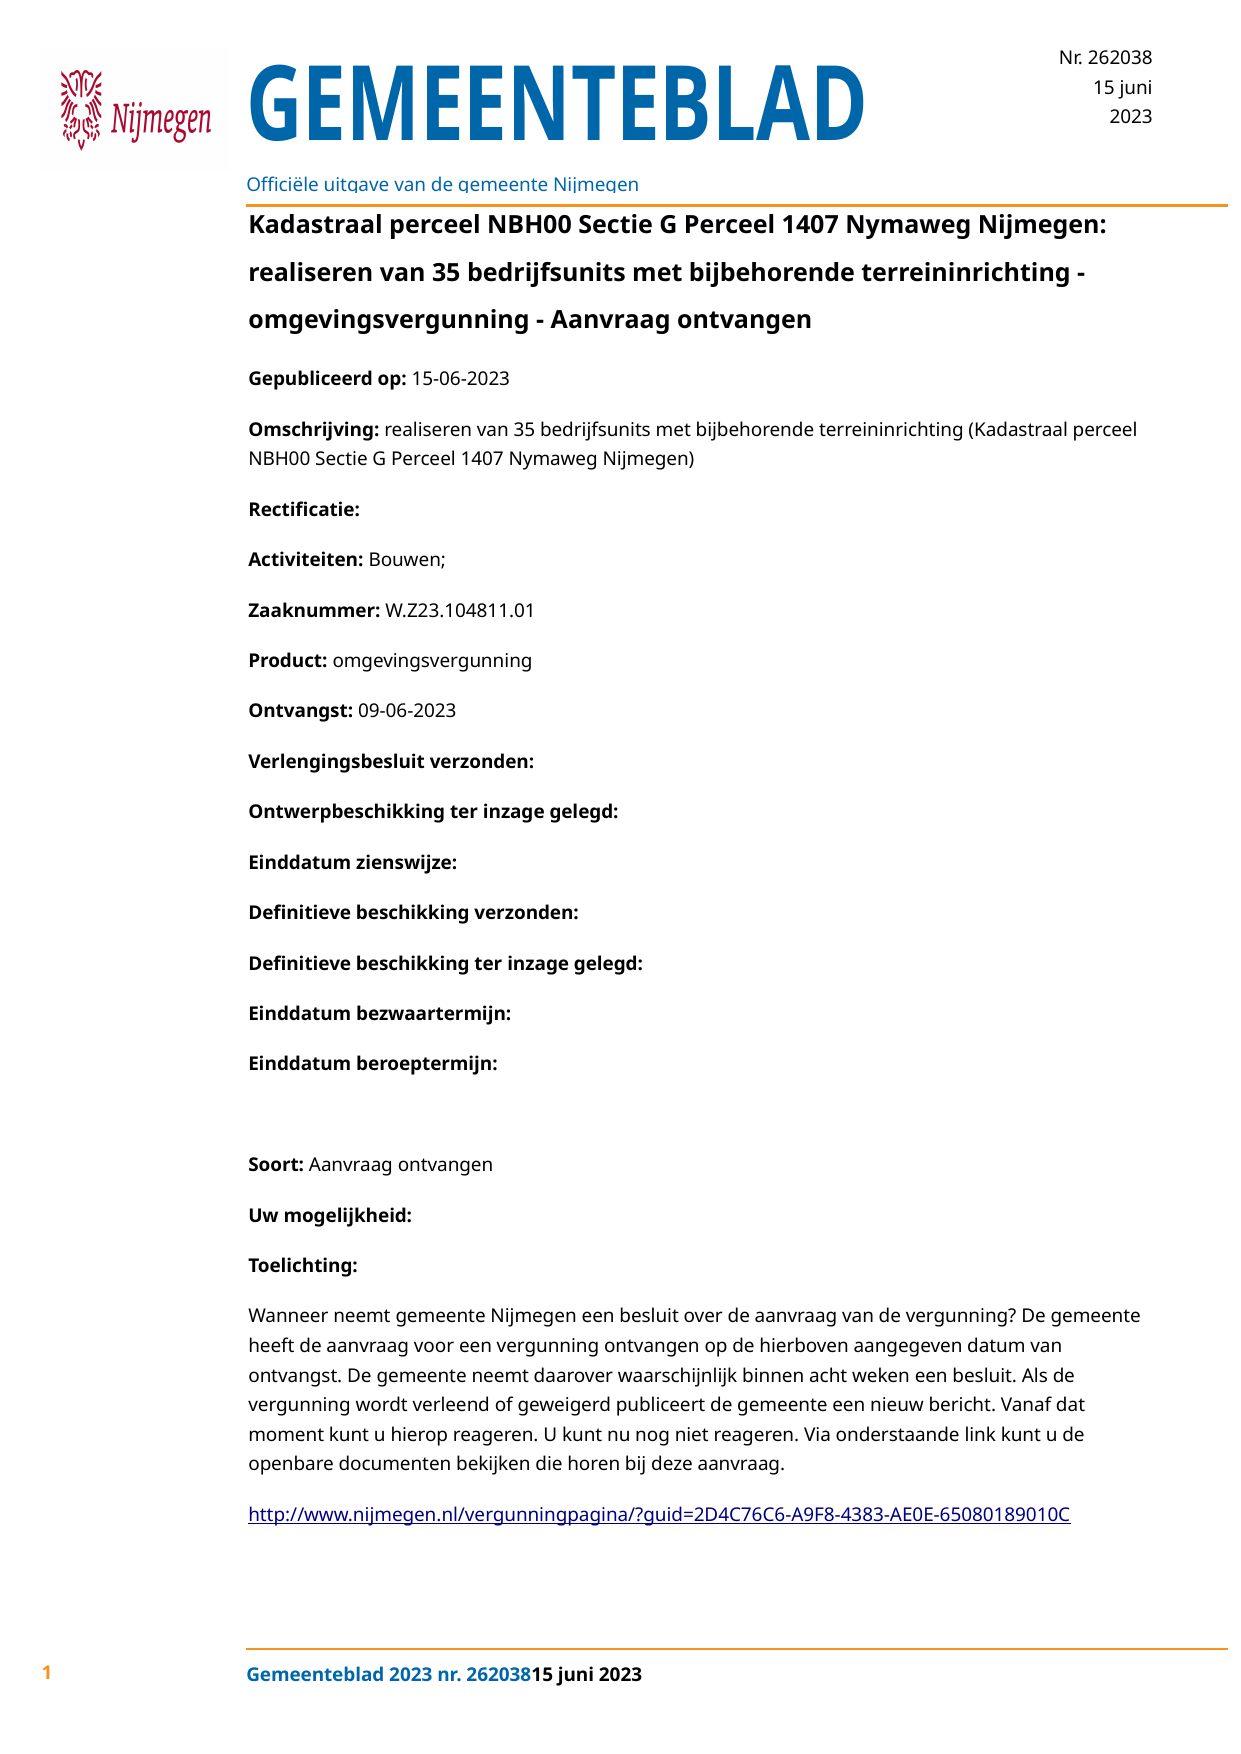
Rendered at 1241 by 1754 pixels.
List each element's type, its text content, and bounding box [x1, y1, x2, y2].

text Uw mogelijkheid: [248, 1202, 1152, 1227]
text Ontvangst: 09-06-2023 [248, 698, 1152, 723]
text Einddatum beroeptermijn: [248, 1051, 1152, 1076]
text Product: omgevingsvergunning [248, 647, 1152, 673]
text Definitieve beschikking verzonden: [248, 899, 1152, 925]
text Soort: Aanvraag ontvangen [248, 1151, 1152, 1177]
text Omschrijving: realiseren van 35 bedrijfsunits met bijbehorende terreininrichting (Kadastraal perceel NBH00 Sectie G Perceel 1407 Nymaweg Nijmegen) [248, 416, 1152, 471]
text Definitieve beschikking ter inzage gelegd: [248, 950, 1152, 975]
text Kadastraal perceel NBH00 Sectie G Perceel 1407 Nymaweg Nijmegen: realiseren van 35 bedrijfsunits met bijbehorende terreininrichting - omgevingsvergunning - Aanvraag ontvangen [248, 207, 1152, 336]
text Einddatum bezwaartermijn: [248, 1000, 1152, 1026]
text http://www.nijmegen.nl/vergunningpagina/?guid=2D4C76C6-A9F8-4383-AE0E-65080189010C [248, 1501, 1152, 1527]
text Zaaknummer: W.Z23.104811.01 [248, 597, 1152, 622]
text Wanneer neemt gemeente Nijmegen een besluit over de aanvraag van de vergunning? De gemeente heeft de aanvraag voor een vergunning ontvangen op de hierboven aangegeven datum van ontvangst. De gemeente neemt daarover waarschijnlijk binnen acht weken een besluit. Als de vergunning wordt verleend of geweigerd publiceert de gemeente een nieuw bericht. Vanaf dat moment kunt u hierop reageren. U kunt nu nog niet reageren. Via onderstaande link kunt u de openbare documenten bekijken die horen bij deze aanvraag. [248, 1303, 1152, 1476]
text Activiteiten: Bouwen; [248, 546, 1152, 572]
text Ontwerpbeschikking ter inzage gelegd: [248, 798, 1152, 824]
picture [41, 47, 231, 172]
text Toelichting: [248, 1252, 1152, 1278]
text Verlengingsbesluit verzonden: [248, 748, 1152, 774]
text Gepubliceerd op: 15-06-2023 [248, 366, 1152, 391]
text Einddatum zienswijze: [248, 849, 1152, 874]
text Rectificatie: [248, 496, 1152, 522]
